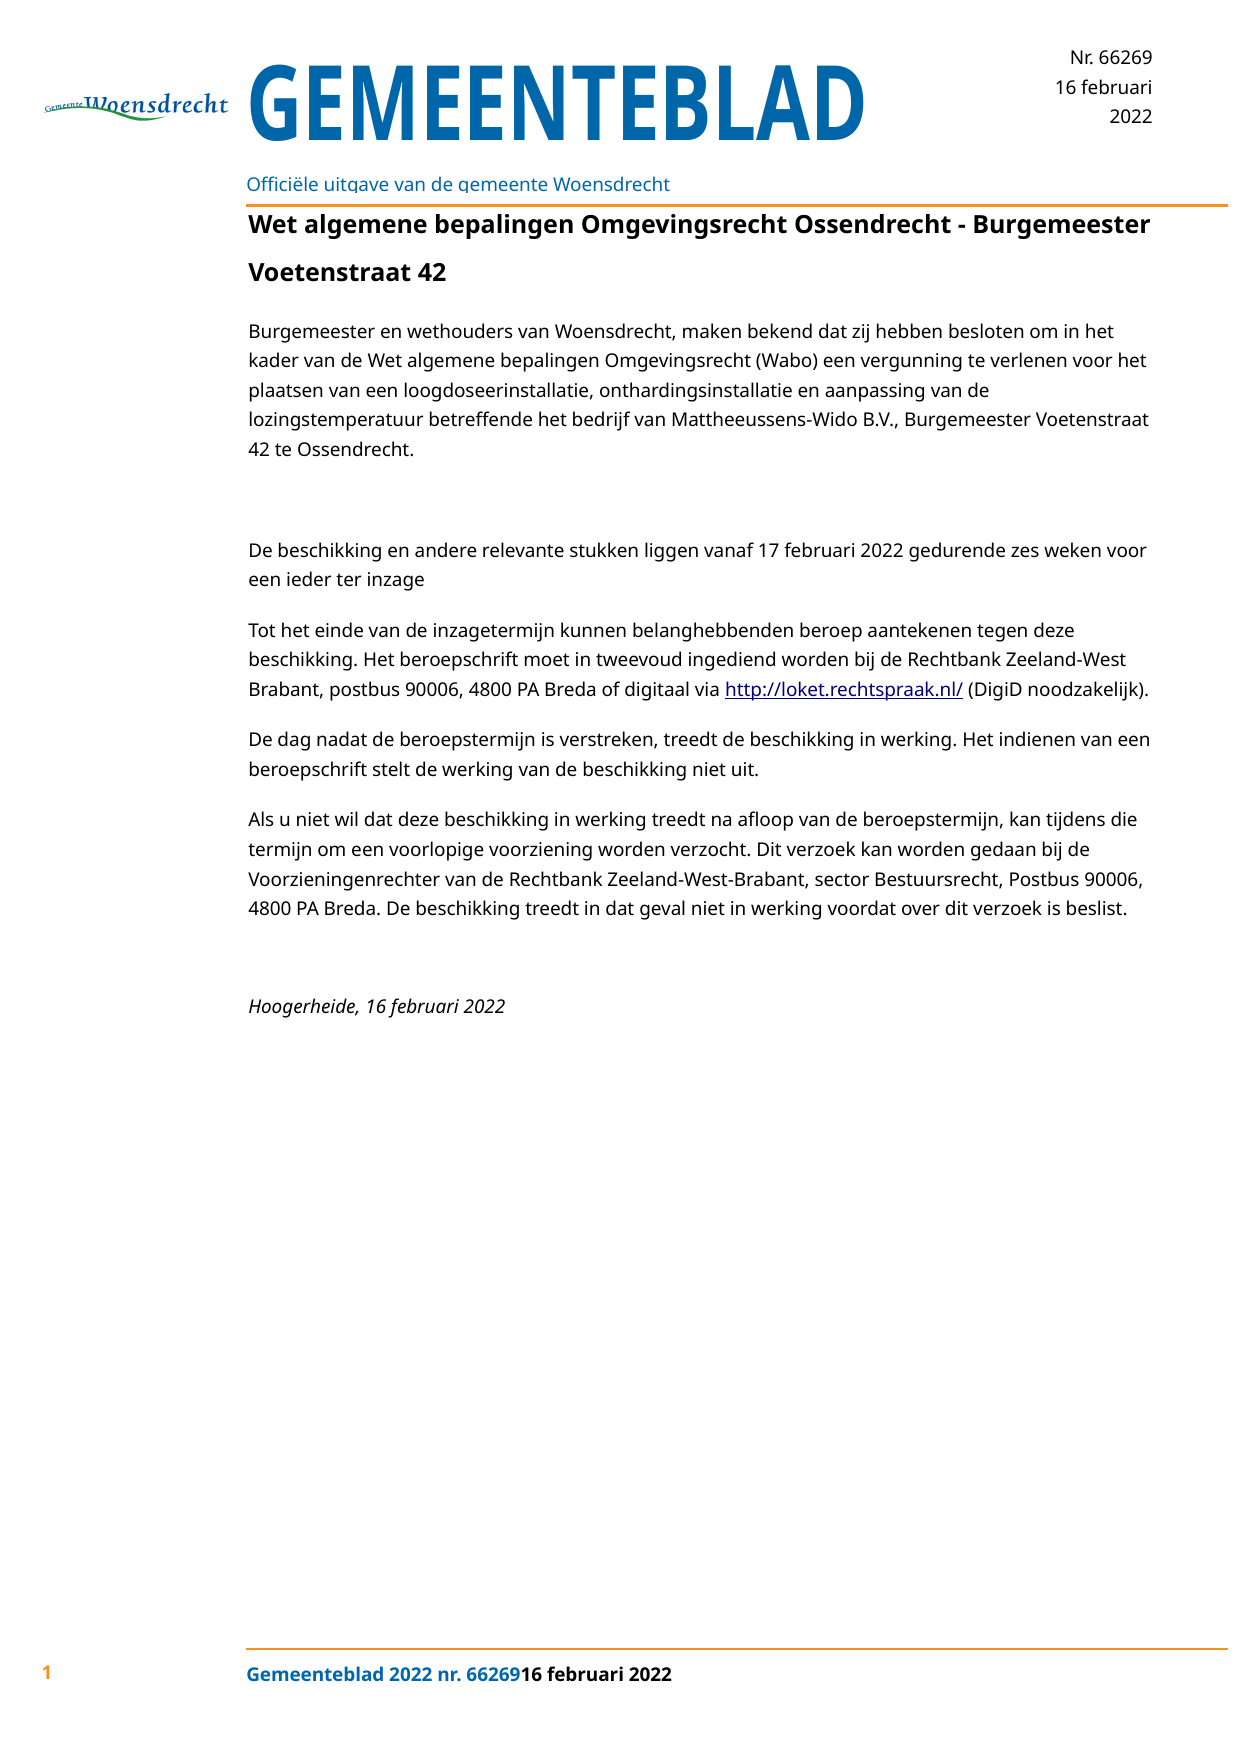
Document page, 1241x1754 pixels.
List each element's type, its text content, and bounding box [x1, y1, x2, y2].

text Burgemeester en wethouders van Woensdrecht, maken bekend dat zij hebben besloten om in het kader van de Wet algemene bepalingen Omgevingsrecht (Wabo) een vergunning te verlenen voor het plaatsen van een loogdoseerinstallatie, onthardingsinstallatie en aanpassing van de lozingstemperatuur betreffende het bedrijf van Mattheeussens-Wido B.V., Burgemeester Voetenstraat 42 te Ossendrecht. [248, 318, 1152, 462]
text De beschikking en andere relevante stukken liggen vanaf 17 februari 2022 gedurende zes weken voor een ieder ter inzage [248, 537, 1152, 592]
text Tot het einde van de inzagetermijn kunnen belanghebbenden beroep aantekenen tegen deze beschikking. Het beroepschrift moet in tweevoud ingediend worden bij de Rechtbank Zeeland-West Brabant, postbus 90006, 4800 PA Breda of digitaal via http://loket.rechtspraak.nl/ (DigiD noodzakelijk). [248, 617, 1152, 702]
text Als u niet wil dat deze beschikking in werking treedt na afloop van de beroepstermijn, kan tijdens die termijn om een voorlopige voorziening worden verzocht. Dit verzoek kan worden gedaan bij de Voorzieningenrechter van de Rechtbank Zeeland-West-Brabant, sector Bestuursrecht, Postbus 90006, 4800 PA Breda. De beschikking treedt in dat geval niet in werking voordat over dit verzoek is beslist. [248, 807, 1152, 921]
text Wet algemene bepalingen Omgevingsrecht Ossendrecht - Burgemeester Voetenstraat 42 [248, 207, 1152, 288]
text De dag nadat de beroepstermijn is verstreken, treedt de beschikking in werking. Het indienen van een beroepschrift stelt de werking van de beschikking niet uit. [248, 727, 1152, 782]
text Hoogerheide, 16 februari 2022 [248, 994, 1152, 1019]
picture [41, 47, 231, 172]
